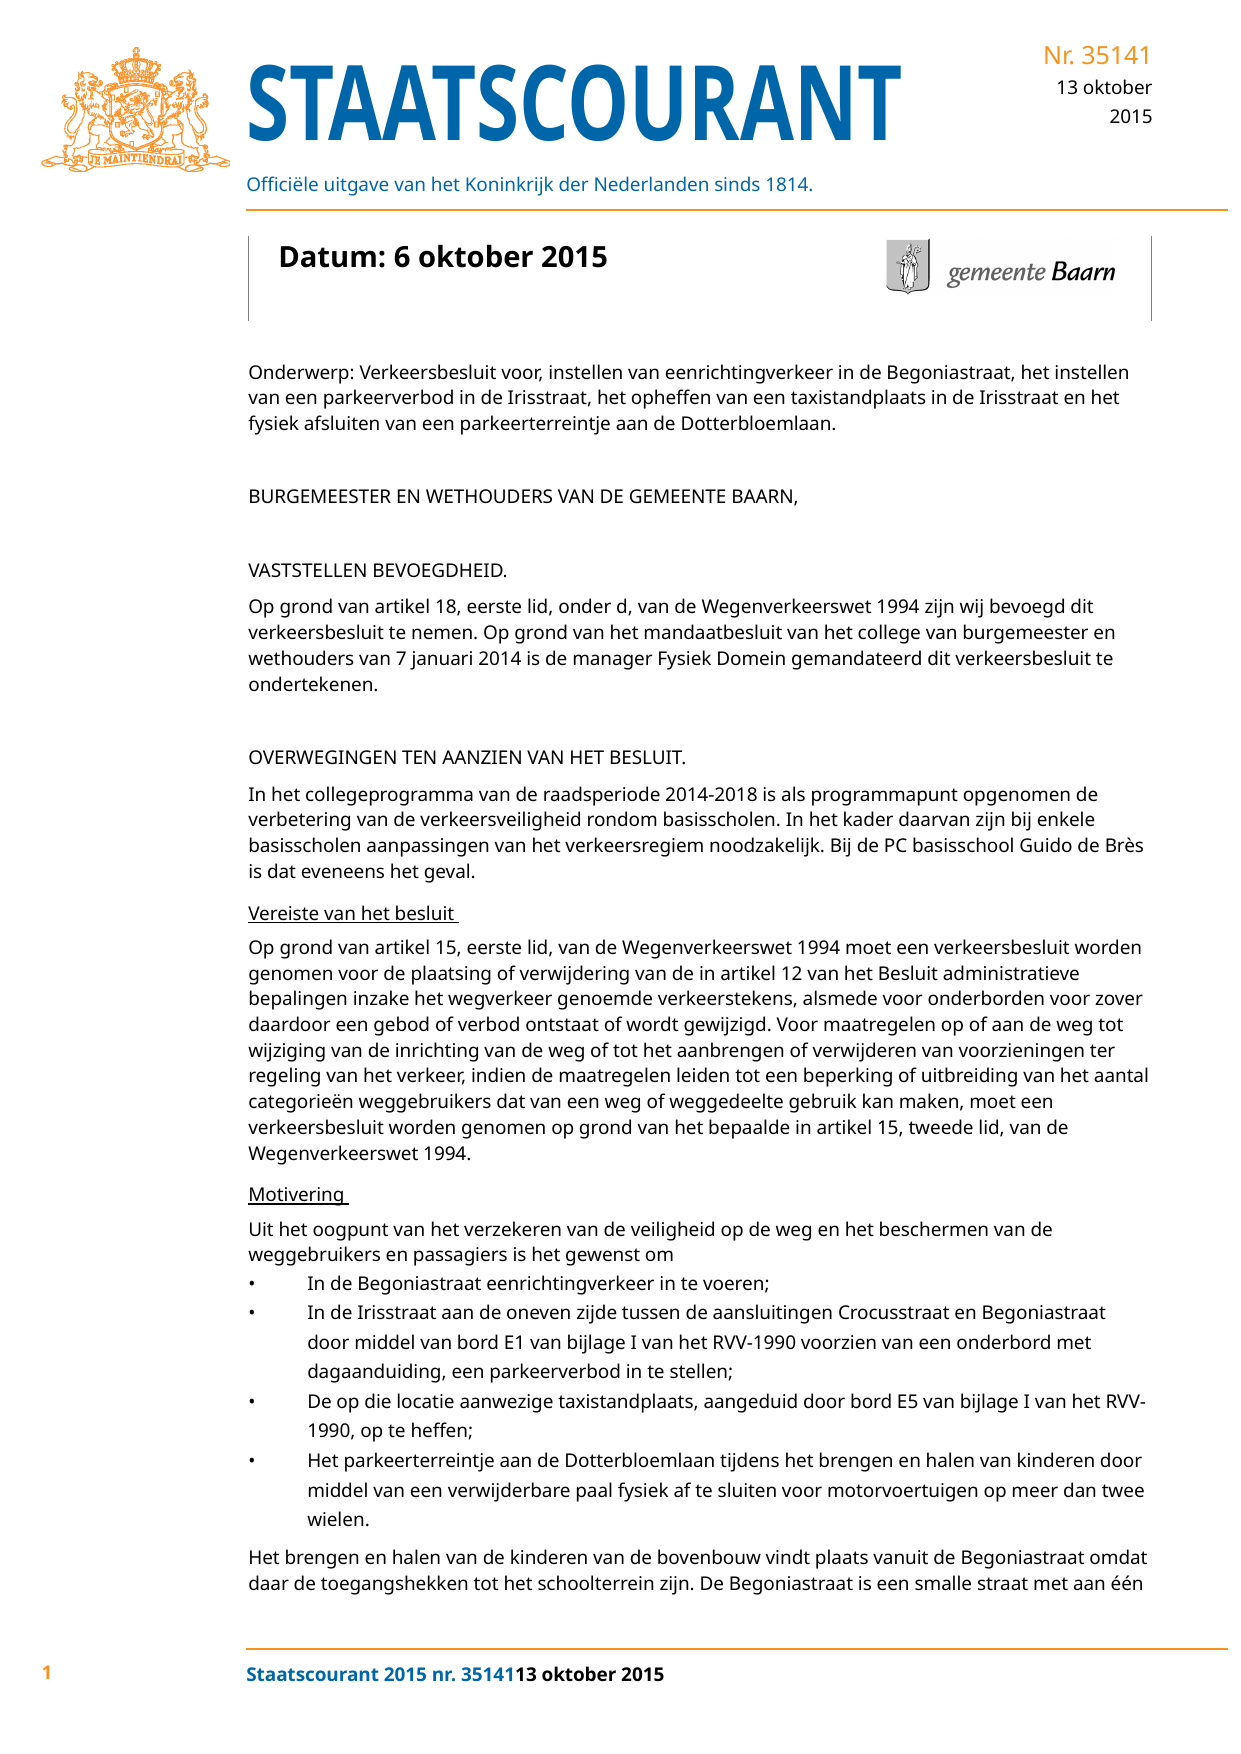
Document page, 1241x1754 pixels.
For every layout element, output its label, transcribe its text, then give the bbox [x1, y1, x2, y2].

text Vereiste van het besluit [248, 900, 1152, 926]
text OVERWEGINGEN TEN AANZIEN VAN HET BESLUIT. [248, 744, 1152, 770]
text Uit het oogpunt van het verzekeren van de veiligheid op de weg en het beschermen van de weggebruikers en passagiers is het gewenst om [248, 1216, 1152, 1267]
text Onderwerp: Verkeersbesluit voor, instellen van eenrichtingverkeer in de Begoniastraat, het instellen van een parkeerverbod in de Irisstraat, het opheffen van een taxistandplaats in de Irisstraat en het fysiek afsluiten van een parkeerterreintje aan de Dotterbloemlaan. [248, 359, 1152, 436]
text Het brengen en halen van de kinderen van de bovenbouw vindt plaats vanuit de Begoniastraat omdat daar de toegangshekken tot het schoolterrein zijn. De Begoniastraat is een smalle straat met aan één [248, 1544, 1152, 1596]
text In het collegeprogramma van de raadsperiode 2014-2018 is als programmapunt opgenomen de verbetering van de verkeersveiligheid rondom basisscholen. In het kader daarvan zijn bij enkele basisscholen aanpassingen van het verkeersregiem noodzakelijk. Bij de PC basisschool Guido de Brès is dat eveneens het geval. [248, 781, 1152, 884]
text Op grond van artikel 18, eerste lid, onder d, van de Wegenverkeerswet 1994 zijn wij bevoegd dit verkeersbesluit te nemen. Op grond van het mandaatbesluit van het college van burgemeester en wethouders van 7 januari 2014 is de manager Fysiek Domein gemandateerd dit verkeersbesluit te ondertekenen. [248, 594, 1152, 697]
list In de Irisstraat aan de oneven zijde tussen de aansluitingen Crocusstraat en Begoniastraat door middel van bord E1 van bijlage I van het RVV-1990 voorzien van een onderbord met dagaanduiding, een parkeerverbod in te stellen; [248, 1299, 1152, 1384]
table_header Datum: 6 oktober 2015 [249, 236, 850, 321]
list De op die locatie aanwezige taxistandplaats, aangeduid door bord E5 van bijlage I van het RVV-1990, op te heffen; [248, 1388, 1152, 1443]
text Op grond van artikel 15, eerste lid, van de Wegenverkeerswet 1994 moet een verkeersbesluit worden genomen voor de plaatsing of verwijdering van de in artikel 12 van het Besluit administratieve bepalingen inzake het wegverkeer genoemde verkeerstekens, alsmede voor onderborden voor zover daardoor een gebod of verbod ontstaat of wordt gewijzigd. Voor maatregelen op of aan de weg tot wijziging van de inrichting van de weg of tot het aanbrengen of verwijderen van voorzieningen ter regeling van het verkeer, indien de maatregelen leiden tot een beperking of uitbreiding van het aantal categorieën weggebruikers dat van een weg of weggedeelte gebruik kan maken, moet een verkeersbesluit worden genomen op grond van het bepaalde in artikel 15, tweede lid, van de Wegenverkeerswet 1994. [248, 934, 1152, 1166]
text VASTSTELLEN BEVOEGDHEID. [248, 557, 1152, 583]
table_header [850, 236, 1151, 321]
picture [882, 236, 1119, 296]
picture [41, 47, 231, 172]
text BURGEMEESTER EN WETHOUDERS VAN DE GEMEENTE BAARN, [248, 484, 1152, 509]
list Het parkeerterreintje aan de Dotterbloemlaan tijdens het brengen en halen van kinderen door middel van een verwijderbare paal fysiek af te sluiten voor motorvoertuigen op meer dan twee wielen. [248, 1447, 1152, 1532]
text Motivering [248, 1182, 1152, 1207]
list In de Begoniastraat eenrichtingverkeer in te voeren; [248, 1270, 1152, 1296]
